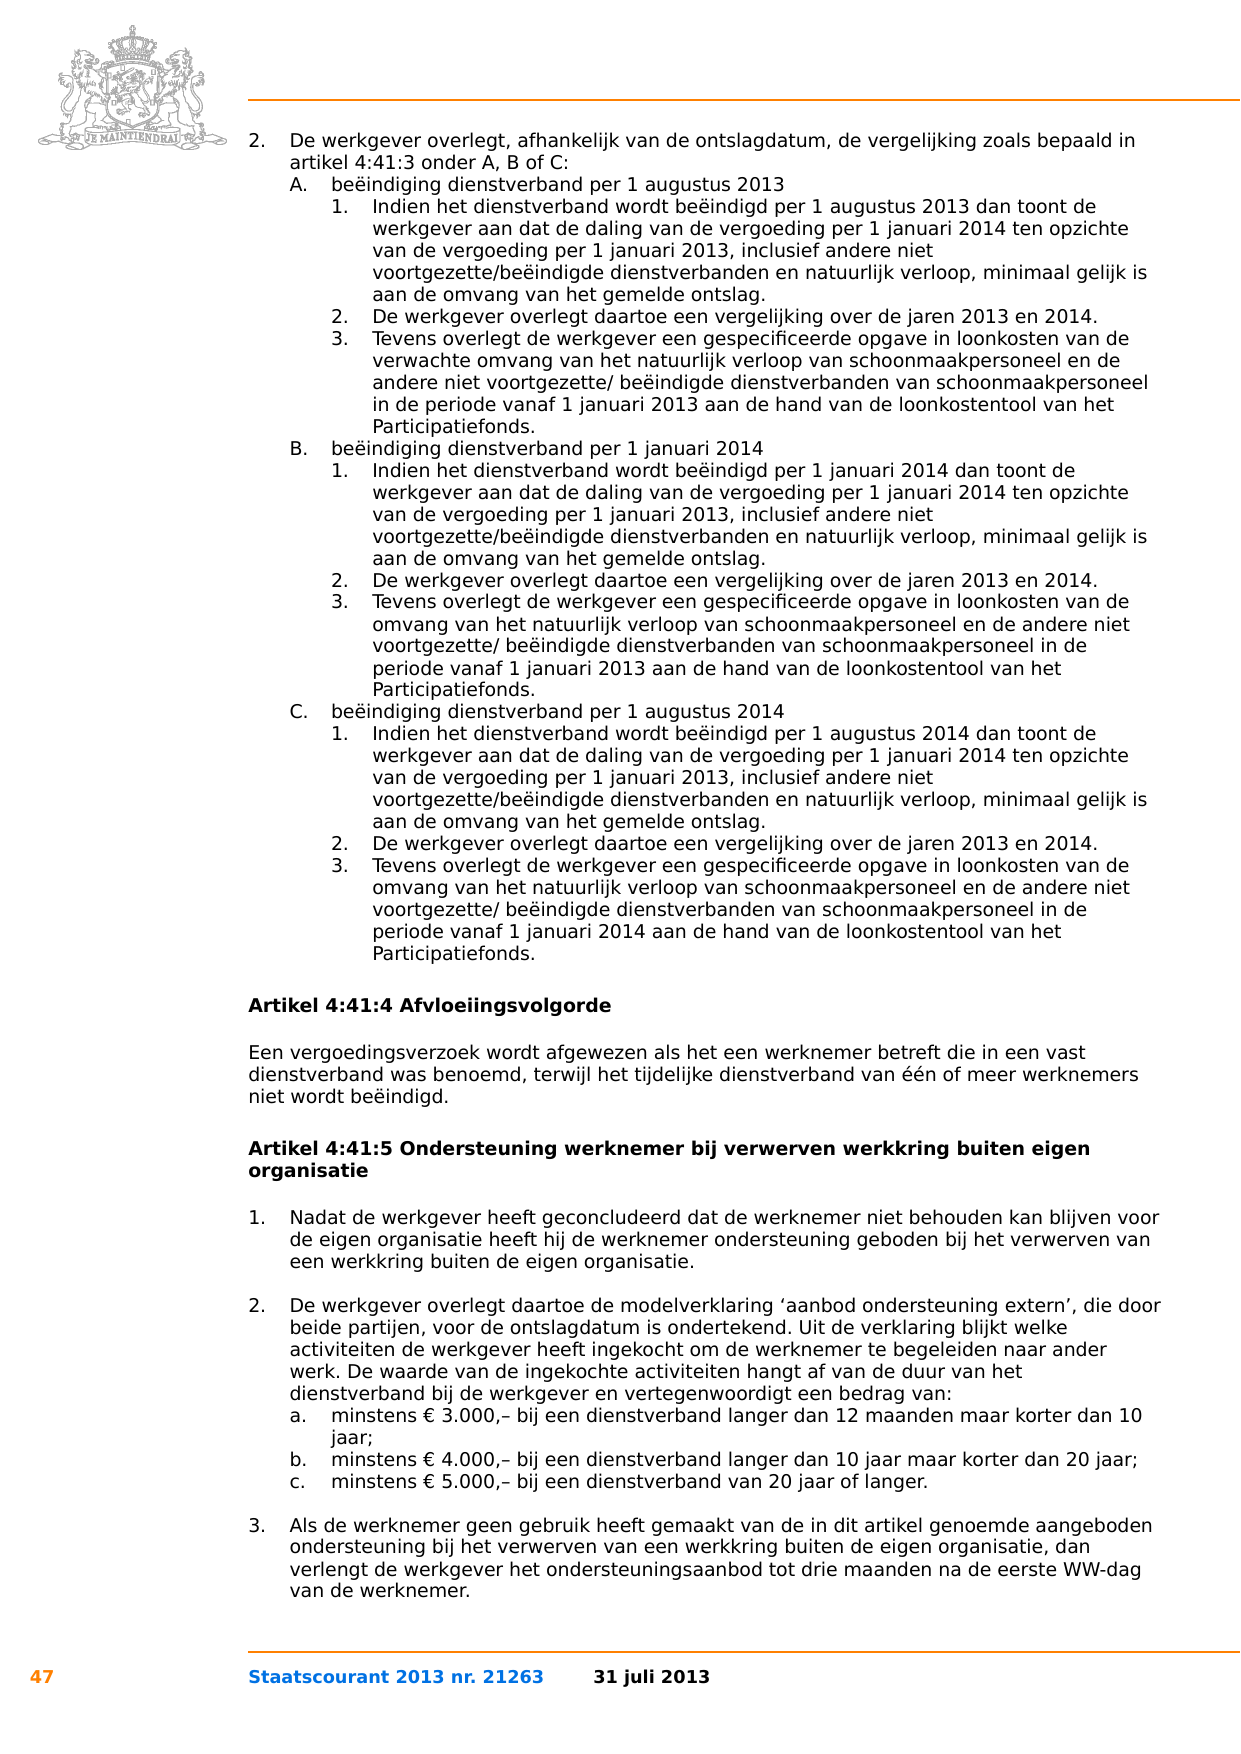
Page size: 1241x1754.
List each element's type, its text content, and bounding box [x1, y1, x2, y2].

text B. beëindiging dienstverband per 1 januari 2014 [289, 438, 1163, 459]
text b. minstens € 4.000,– bij een dienstverband langer dan 10 jaar maar korter dan 20 jaar; [289, 1449, 1163, 1471]
text 3. Tevens overlegt de werkgever een gespecificeerde opgave in loonkosten van de verwachte omvang van het natuurlijk verloop van schoonmaakpersoneel en de andere niet voortgezette/ beëindigde dienstverbanden van schoonmaakpersoneel in de periode vanaf 1 januari 2013 aan de hand van de loonkostentool van het Participatiefonds. [331, 328, 1163, 438]
text 2. De werkgever overlegt daartoe een vergelijking over de jaren 2013 en 2014. [331, 569, 1163, 591]
text C. beëindiging dienstverband per 1 augustus 2014 [289, 701, 1163, 723]
text a. minstens € 3.000,– bij een dienstverband langer dan 12 maanden maar korter dan 10 jaar; [289, 1405, 1163, 1449]
text 1. Indien het dienstverband wordt beëindigd per 1 januari 2014 dan toont de werkgever aan dat de daling van de vergoeding per 1 januari 2014 ten opzichte van de vergoeding per 1 januari 2013, inclusief andere niet voortgezette/beëindigde dienstverbanden en natuurlijk verloop, minimaal gelijk is aan de omvang van het gemelde ontslag. [331, 459, 1163, 569]
text Een vergoedingsverzoek wordt afgewezen als het een werknemer betreft die in een vast dienstverband was benoemd, terwijl het tijdelijke dienstverband van één of meer werknemers niet wordt beëindigd. [248, 1042, 1163, 1108]
text 2. De werkgever overlegt daartoe een vergelijking over de jaren 2013 en 2014. [331, 833, 1163, 855]
text c. minstens € 5.000,– bij een dienstverband van 20 jaar of langer. [289, 1471, 1163, 1493]
subtitle Artikel 4:41:4 Afvloeiingsvolgorde [248, 995, 1163, 1017]
text 2. De werkgever overlegt, afhankelijk van de ontslagdatum, de vergelijking zoals bepaald in artikel 4:41:3 onder A, B of C: [248, 130, 1163, 174]
text 2. De werkgever overlegt daartoe de modelverklaring ‘aanbod ondersteuning extern’, die door beide partijen, voor de ontslagdatum is ondertekend. Uit de verklaring blijkt welke activiteiten de werkgever heeft ingekocht om de werknemer te begeleiden naar ander werk. De waarde van de ingekochte activiteiten hangt af van de duur van het dienstverband bij de werkgever en vertegenwoordigt een bedrag van: [248, 1295, 1163, 1405]
text 1. Indien het dienstverband wordt beëindigd per 1 augustus 2014 dan toont de werkgever aan dat de daling van de vergoeding per 1 januari 2014 ten opzichte van de vergoeding per 1 januari 2013, inclusief andere niet voortgezette/beëindigde dienstverbanden en natuurlijk verloop, minimaal gelijk is aan de omvang van het gemelde ontslag. [331, 723, 1163, 833]
text 3. Tevens overlegt de werkgever een gespecificeerde opgave in loonkosten van de omvang van het natuurlijk verloop van schoonmaakpersoneel en de andere niet voortgezette/ beëindigde dienstverbanden van schoonmaakpersoneel in de periode vanaf 1 januari 2013 aan de hand van de loonkostentool van het Participatiefonds. [331, 591, 1163, 701]
text 1. Indien het dienstverband wordt beëindigd per 1 augustus 2013 dan toont de werkgever aan dat de daling van de vergoeding per 1 januari 2014 ten opzichte van de vergoeding per 1 januari 2013, inclusief andere niet voortgezette/beëindigde dienstverbanden en natuurlijk verloop, minimaal gelijk is aan de omvang van het gemelde ontslag. [331, 196, 1163, 306]
subtitle Artikel 4:41:5 Ondersteuning werknemer bij verwerven werkkring buiten eigen organisatie [248, 1138, 1163, 1182]
text 3. Als de werknemer geen gebruik heeft gemaakt van de in dit artikel genoemde aangeboden ondersteuning bij het verwerven van een werkkring buiten de eigen organisatie, dan verlengt de werkgever het ondersteuningsaanbod tot drie maanden na de eerste WW-dag van de werknemer. [248, 1514, 1163, 1602]
text 1. Nadat de werkgever heeft geconcludeerd dat de werknemer niet behouden kan blijven voor de eigen organisatie heeft hij de werknemer ondersteuning geboden bij het verwerven van een werkkring buiten de eigen organisatie. [248, 1207, 1163, 1273]
text 3. Tevens overlegt de werkgever een gespecificeerde opgave in loonkosten van de omvang van het natuurlijk verloop van schoonmaakpersoneel en de andere niet voortgezette/ beëindigde dienstverbanden van schoonmaakpersoneel in de periode vanaf 1 januari 2014 aan de hand van de loonkostentool van het Participatiefonds. [331, 855, 1163, 965]
picture [38, 25, 227, 150]
text A. beëindiging dienstverband per 1 augustus 2013 [289, 174, 1163, 196]
text 2. De werkgever overlegt daartoe een vergelijking over de jaren 2013 en 2014. [331, 306, 1163, 328]
